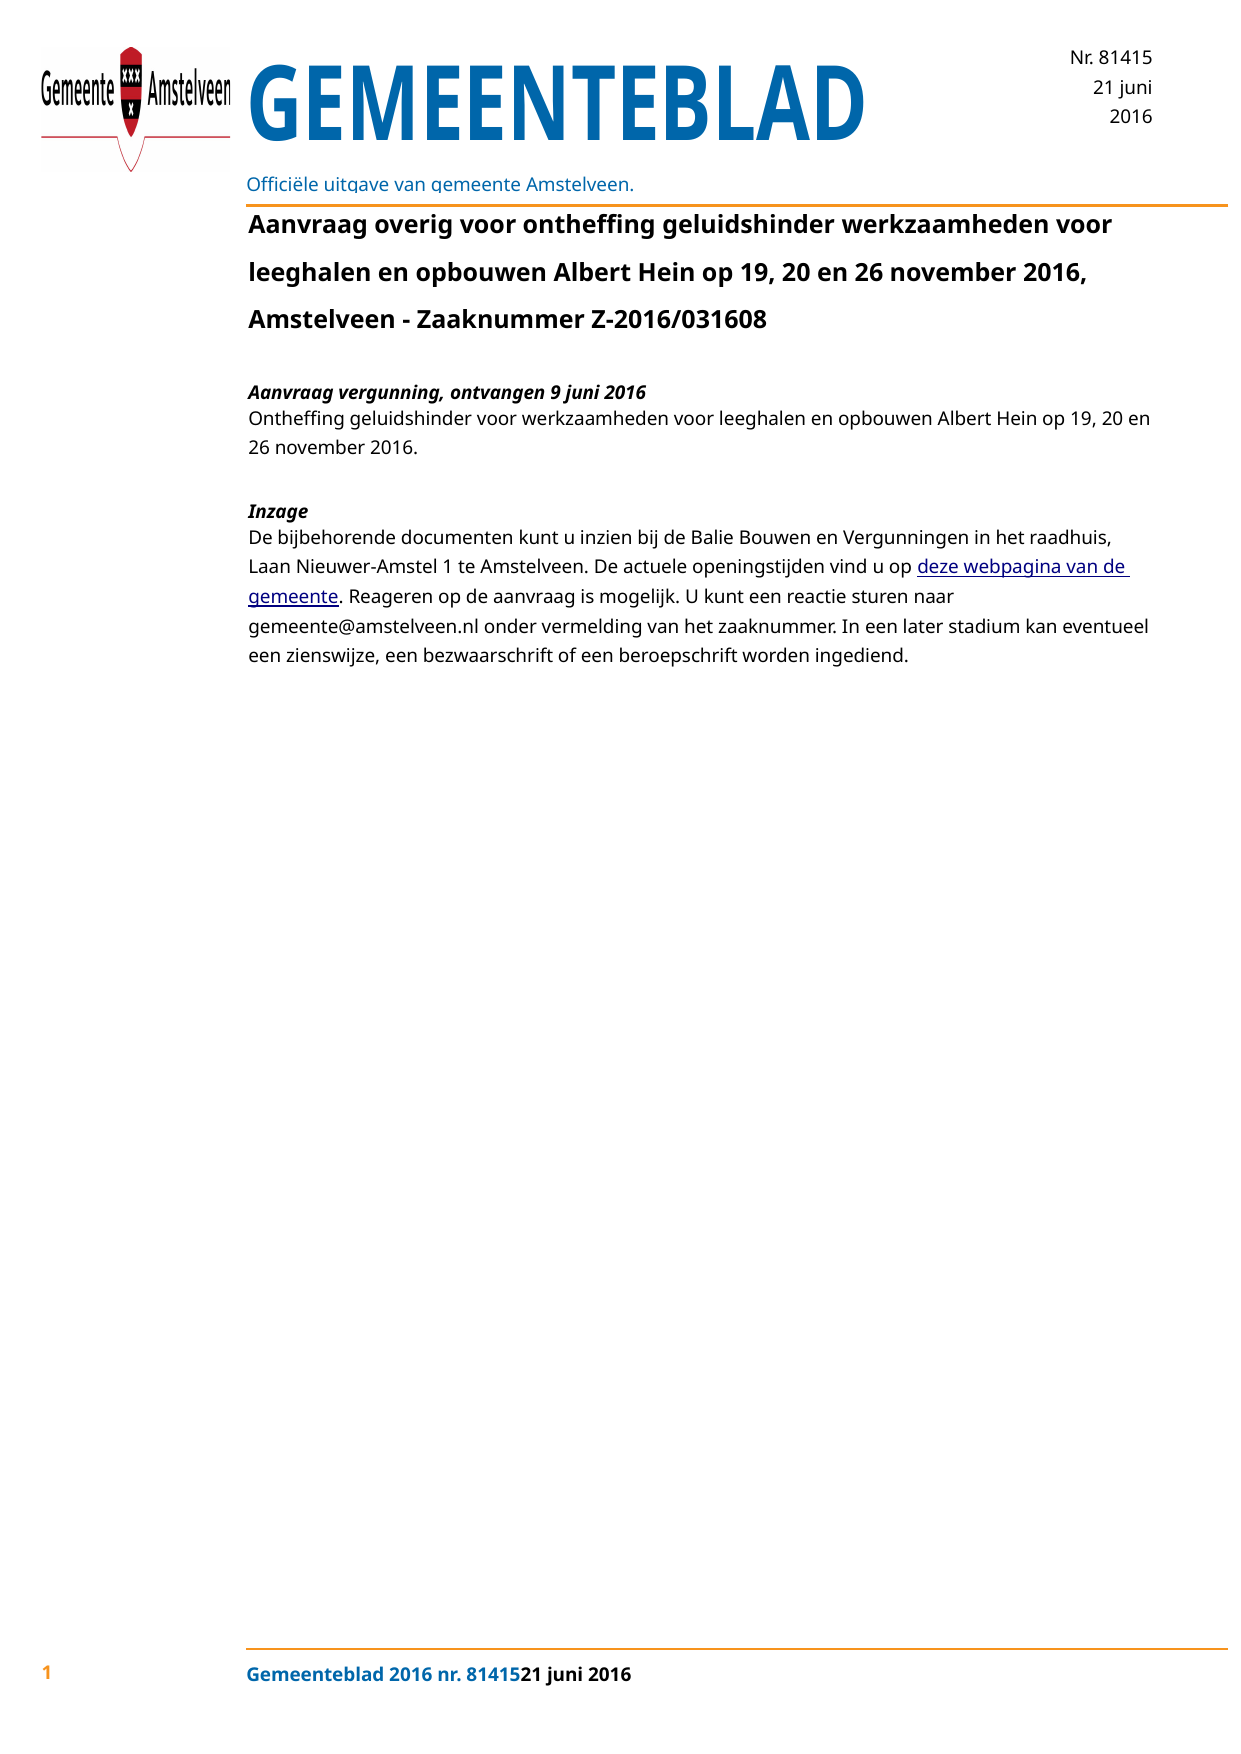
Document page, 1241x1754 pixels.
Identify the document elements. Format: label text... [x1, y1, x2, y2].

text Ontheffing geluidshinder voor werkzaamheden voor leeghalen en opbouwen Albert Hein op 19, 20 en 26 november 2016. [248, 405, 1152, 460]
picture [41, 47, 231, 172]
text Aanvraag vergunning, ontvangen 9 juni 2016 [248, 379, 1152, 405]
text De bijbehorende documenten kunt u inzien bij de Balie Bouwen en Vergunningen in het raadhuis, Laan Nieuwer-Amstel 1 te Amstelveen. De actuele openingstijden vind u op deze webpagina van de gemeente. Reageren op de aanvraag is mogelijk. U kunt een reactie sturen naar gemeente@amstelveen.nl onder vermelding van het zaaknummer. In een later stadium kan eventueel een zienswijze, een bezwaarschrift of een beroepschrift worden ingediend. [248, 524, 1152, 668]
text Aanvraag overig voor ontheffing geluidshinder werkzaamheden voor leeghalen en opbouwen Albert Hein op 19, 20 en 26 november 2016, Amstelveen - Zaaknummer Z-2016/031608 [248, 207, 1152, 336]
text Inzage [248, 498, 1152, 524]
